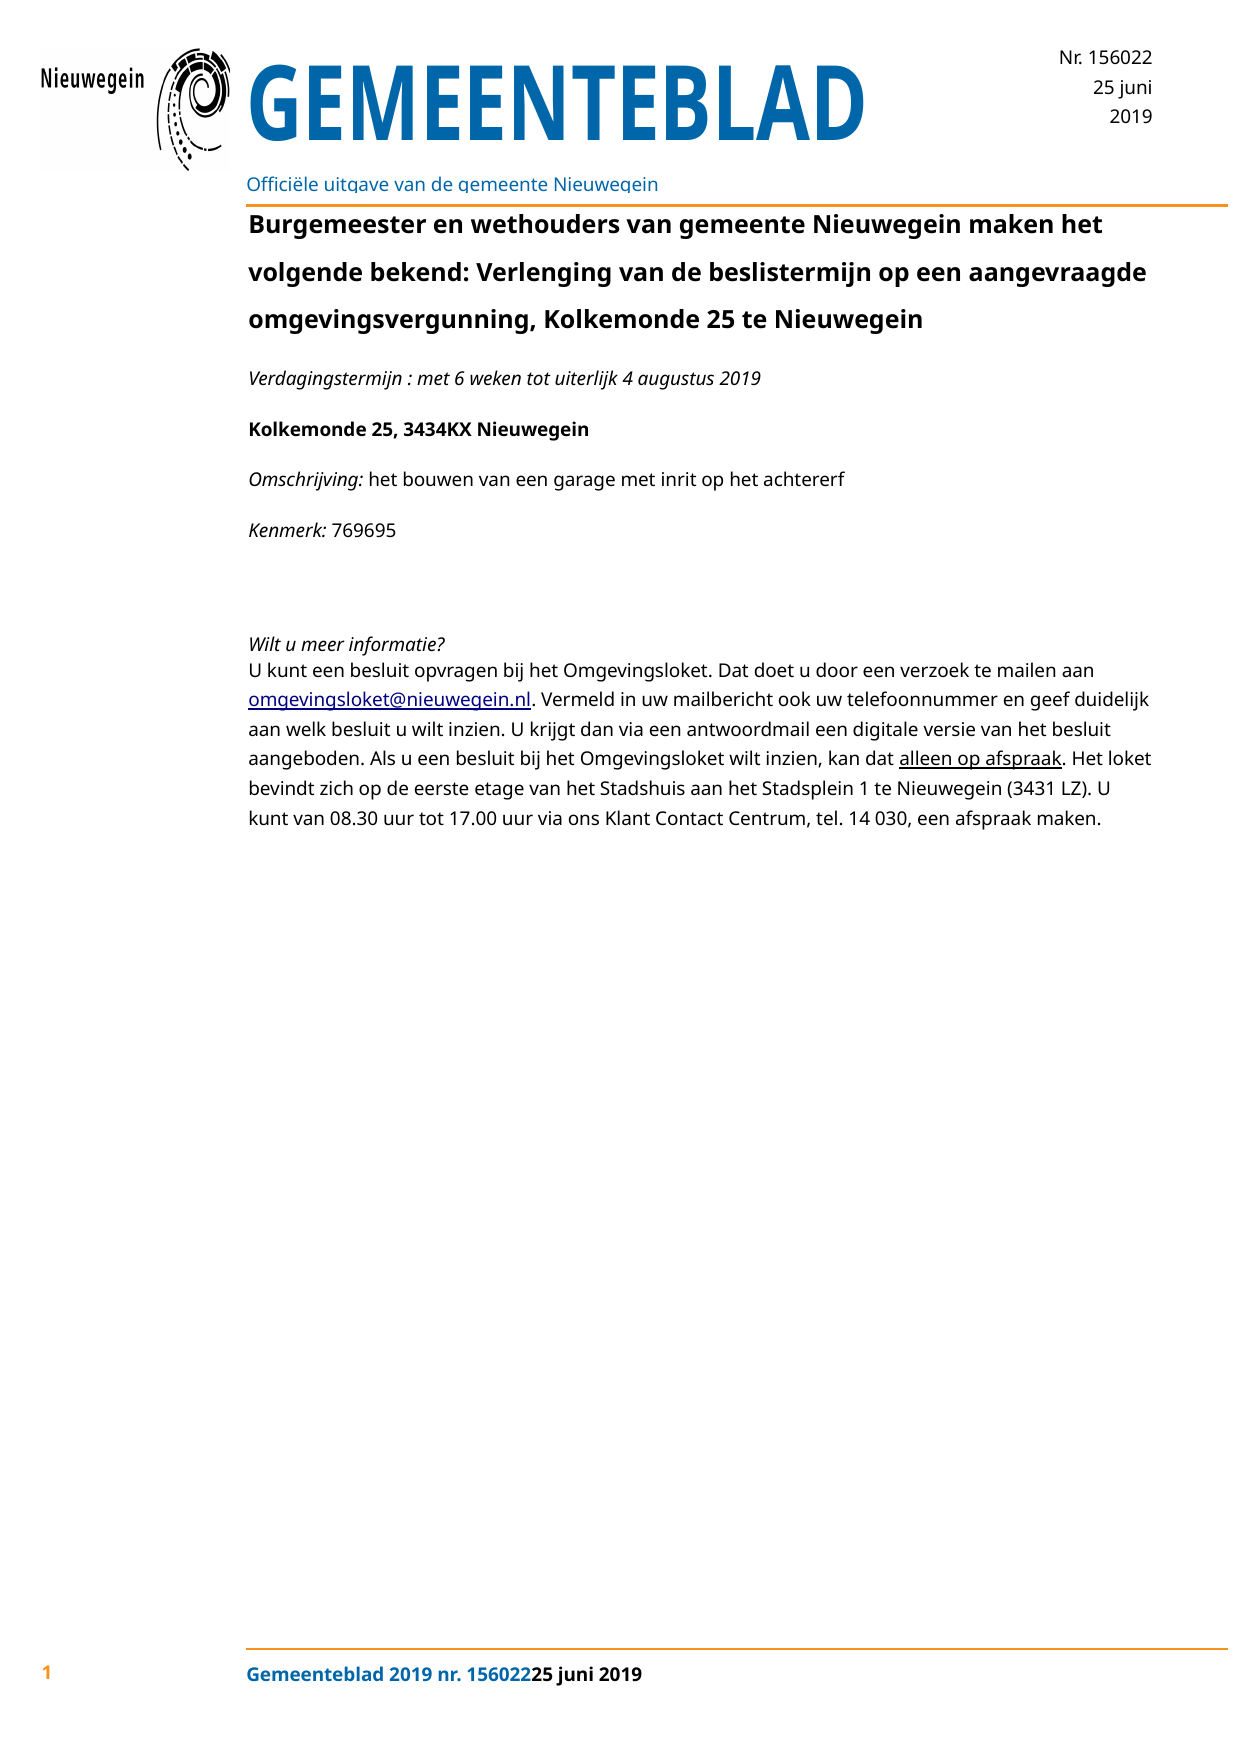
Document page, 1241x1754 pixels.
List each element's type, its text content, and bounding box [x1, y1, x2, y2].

text Burgemeester en wethouders van gemeente Nieuwegein maken het volgende bekend: Verlenging van de beslistermijn op een aangevraagde omgevingsvergunning, Kolkemonde 25 te Nieuwegein [248, 207, 1152, 336]
picture [41, 47, 231, 172]
text Kenmerk: 769695 [248, 517, 1152, 542]
text Omschrijving: het bouwen van een garage met inrit op het achtererf [248, 466, 1152, 492]
text Kolkemonde 25, 3434KX Nieuwegein [248, 416, 1152, 442]
text Wilt u meer informatie? [248, 631, 1152, 657]
text Verdagingstermijn : met 6 weken tot uiterlijk 4 augustus 2019 [248, 366, 1152, 391]
text U kunt een besluit opvragen bij het Omgevingsloket. Dat doet u door een verzoek te mailen aan omgevingsloket@nieuwegein.nl. Vermeld in uw mailbericht ook uw telefoonnummer en geef duidelijk aan welk besluit u wilt inzien. U krijgt dan via een antwoordmail een digitale versie van het besluit aangeboden. Als u een besluit bij het Omgevingsloket wilt inzien, kan dat alleen op afspraak. Het loket bevindt zich op de eerste etage van het Stadshuis aan het Stadsplein 1 te Nieuwegein (3431 LZ). U kunt van 08.30 uur tot 17.00 uur via ons Klant Contact Centrum, tel. 14 030, een afspraak maken. [248, 657, 1152, 831]
